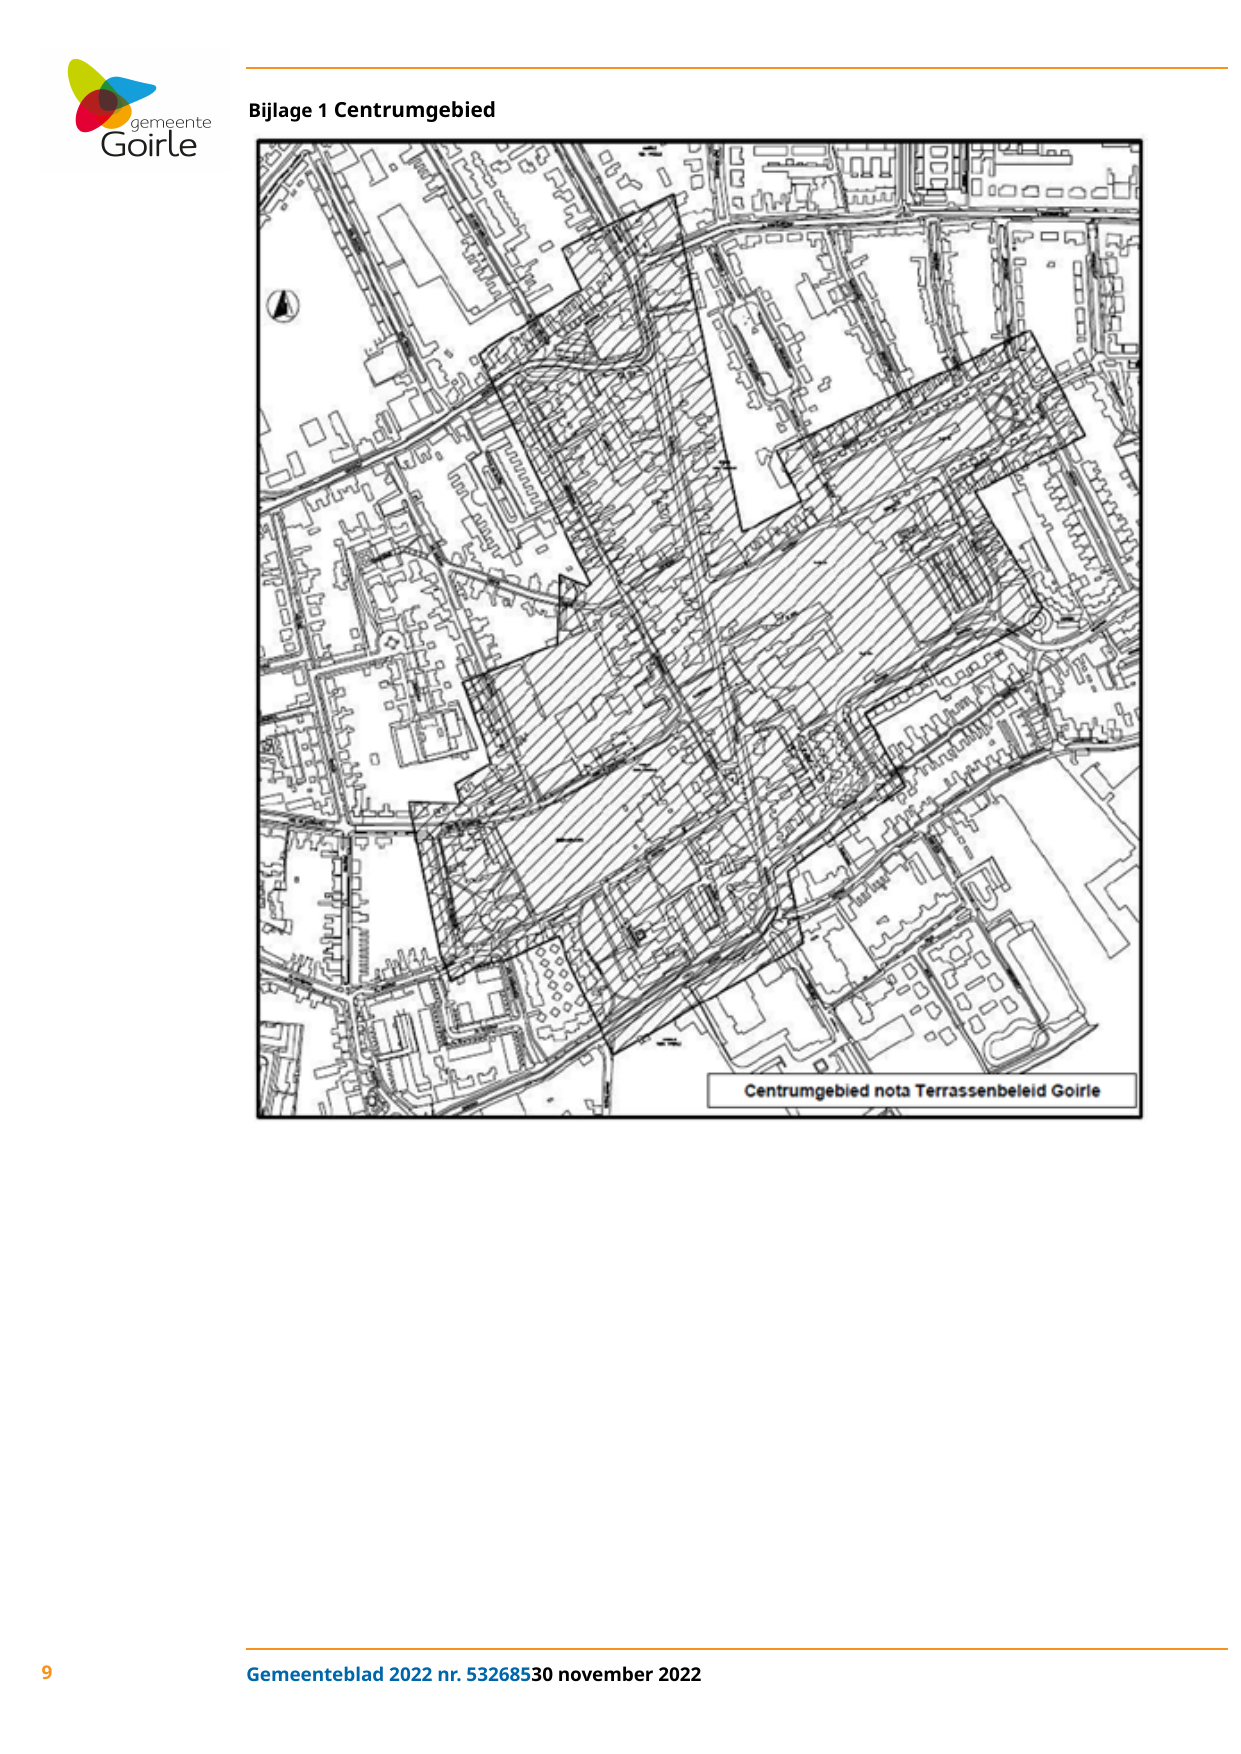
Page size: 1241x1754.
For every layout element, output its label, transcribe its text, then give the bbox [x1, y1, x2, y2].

text Bijlage 1 Centrumgebied [248, 95, 1152, 123]
picture [41, 47, 231, 172]
picture [248, 123, 1152, 1132]
